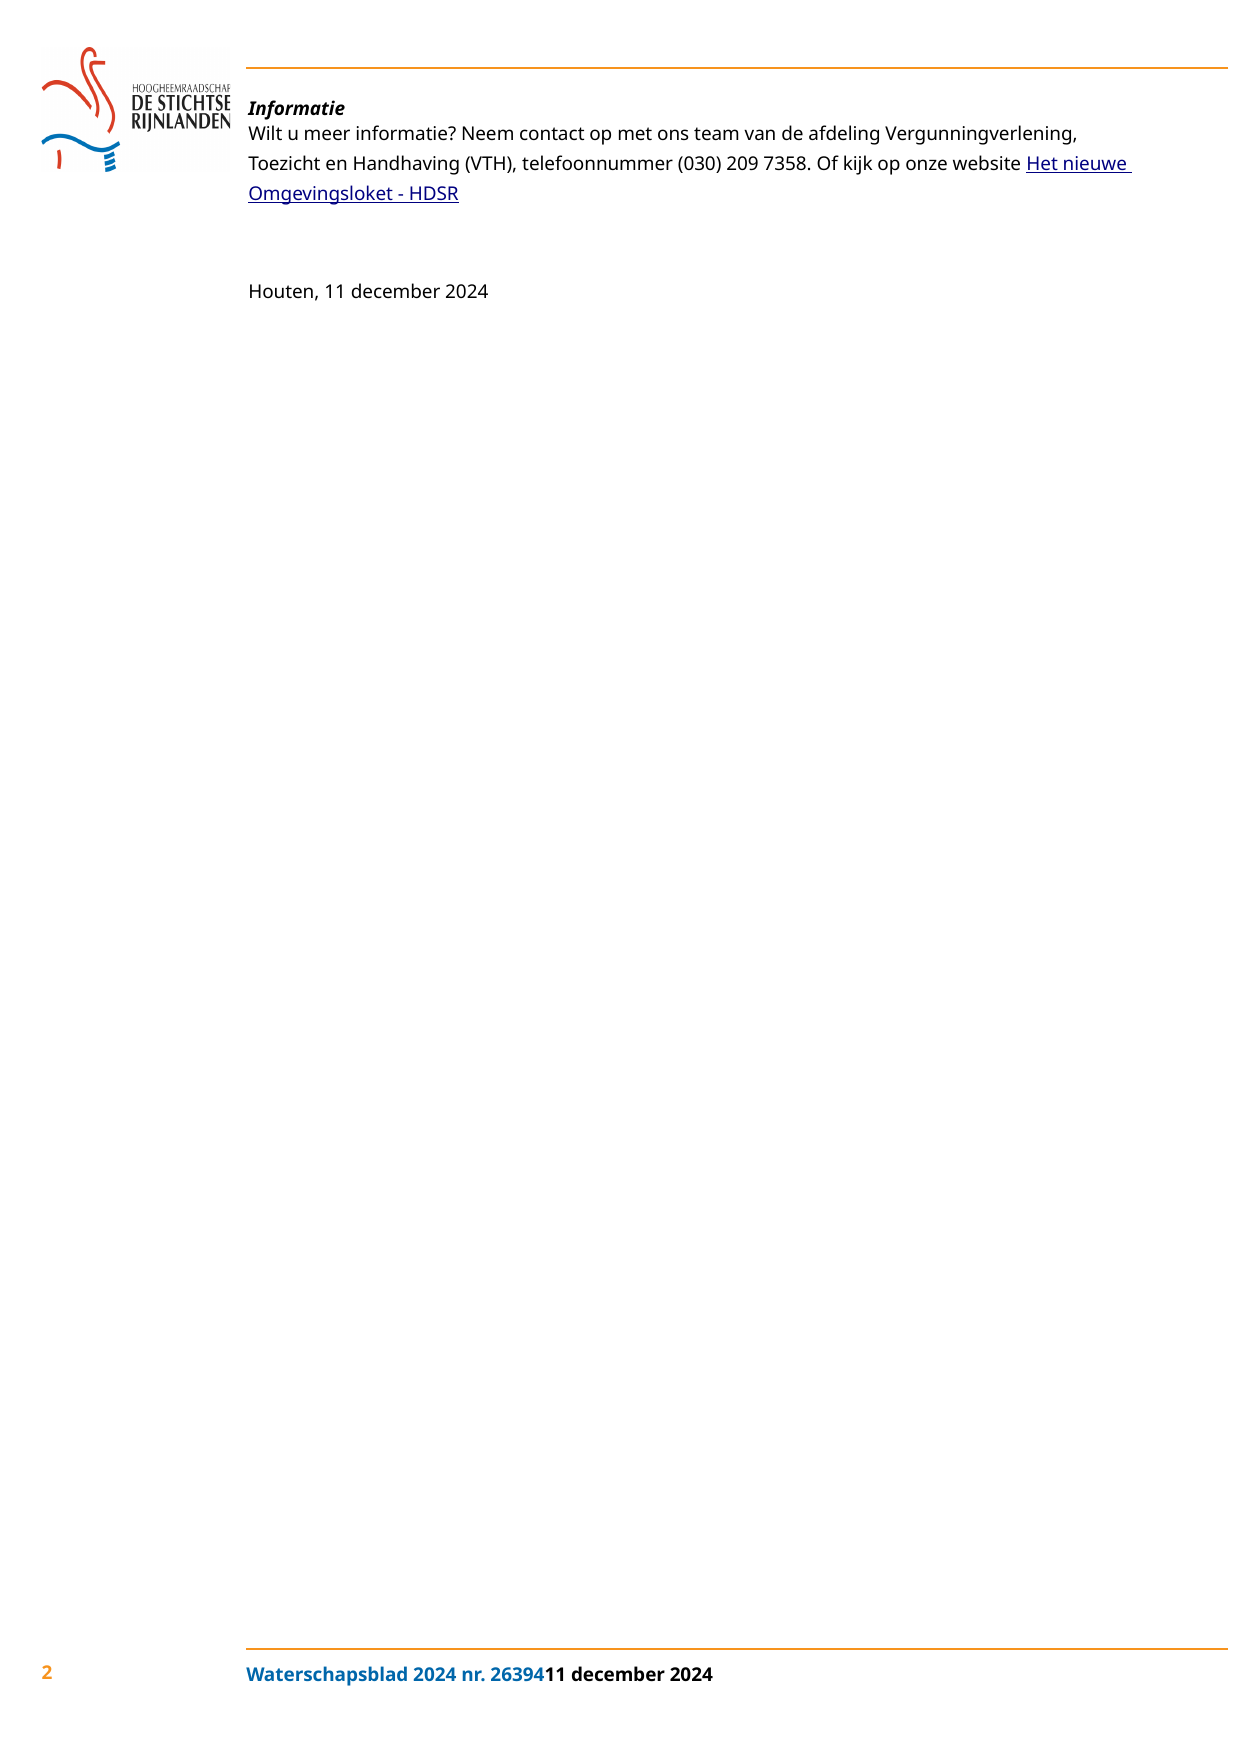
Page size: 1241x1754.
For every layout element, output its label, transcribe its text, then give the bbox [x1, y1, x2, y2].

picture [41, 47, 231, 172]
text Houten, 11 december 2024 [248, 278, 1152, 304]
text Informatie [248, 95, 1152, 121]
text Wilt u meer informatie? Neem contact op met ons team van de afdeling Vergunningverlening, Toezicht en Handhaving (VTH), telefoonnummer (030) 209 7358. Of kijk op onze website Het nieuwe Omgevingsloket - HDSR [248, 121, 1152, 205]
